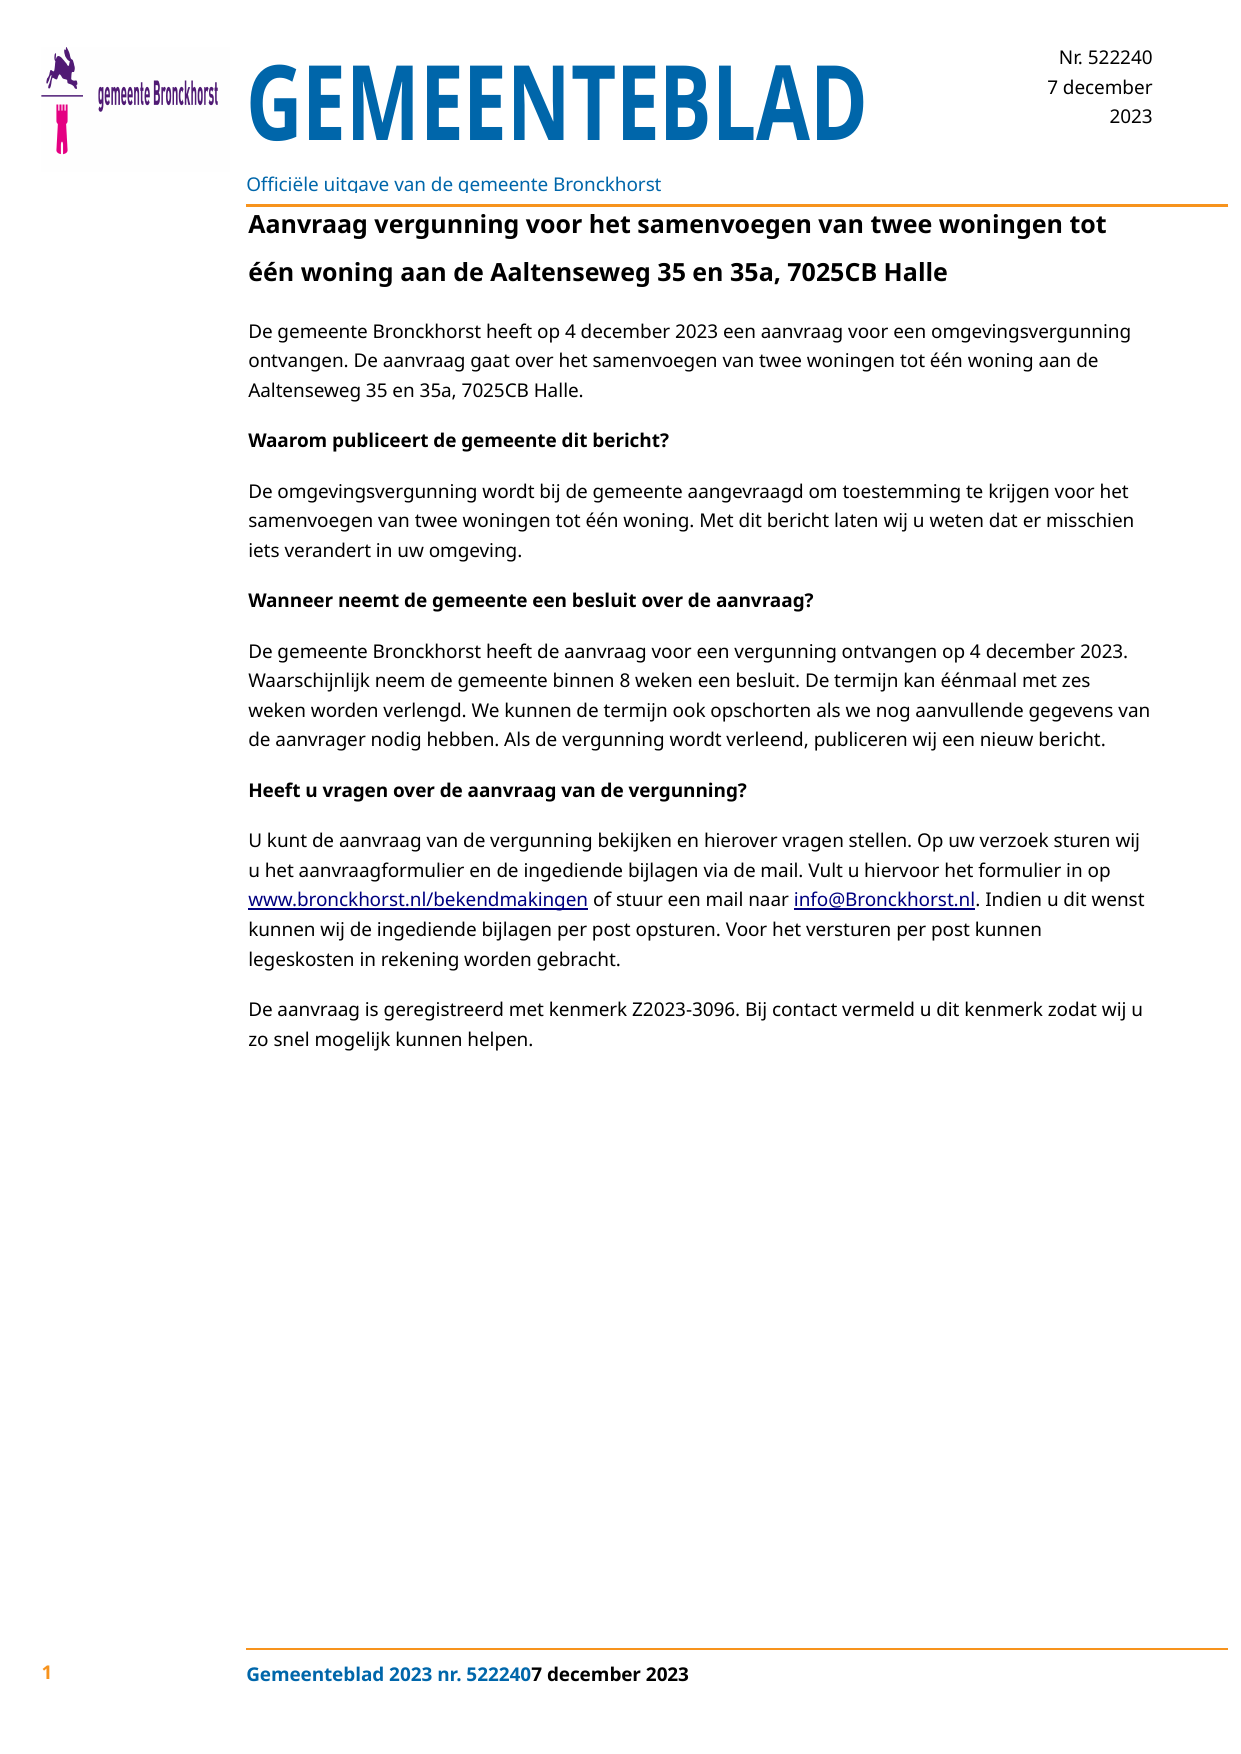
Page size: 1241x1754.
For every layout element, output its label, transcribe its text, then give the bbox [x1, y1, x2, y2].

picture [41, 47, 231, 172]
text U kunt de aanvraag van de vergunning bekijken en hierover vragen stellen. Op uw verzoek sturen wij u het aanvraagformulier en de ingediende bijlagen via de mail. Vult u hiervoor het formulier in op www.bronckhorst.nl/bekendmakingen of stuur een mail naar info@Bronckhorst.nl. Indien u dit wenst kunnen wij de ingediende bijlagen per post opsturen. Voor het versturen per post kunnen legeskosten in rekening worden gebracht. [248, 827, 1152, 972]
text De aanvraag is geregistreerd met kenmerk Z2023-3096. Bij contact vermeld u dit kenmerk zodat wij u zo snel mogelijk kunnen helpen. [248, 996, 1152, 1052]
text De omgevingsvergunning wordt bij de gemeente aangevraagd om toestemming te krijgen voor het samenvoegen van twee woningen tot één woning. Met dit bericht laten wij u weten dat er misschien iets verandert in uw omgeving. [248, 478, 1152, 563]
text De gemeente Bronckhorst heeft de aanvraag voor een vergunning ontvangen op 4 december 2023. Waarschijnlijk neem de gemeente binnen 8 weken een besluit. De termijn kan éénmaal met zes weken worden verlengd. We kunnen de termijn ook opschorten als we nog aanvullende gegevens van de aanvrager nodig hebben. Als de vergunning wordt verleend, publiceren wij een nieuw bericht. [248, 638, 1152, 752]
text De gemeente Bronckhorst heeft op 4 december 2023 een aanvraag voor een omgevingsvergunning ontvangen. De aanvraag gaat over het samenvoegen van twee woningen tot één woning aan de Aaltenseweg 35 en 35a, 7025CB Halle. [248, 318, 1152, 403]
text Wanneer neemt de gemeente een besluit over de aanvraag? [248, 587, 1152, 613]
text Heeft u vragen over de aanvraag van de vergunning? [248, 777, 1152, 803]
text Waarom publiceert de gemeente dit bericht? [248, 427, 1152, 453]
text Aanvraag vergunning voor het samenvoegen van twee woningen tot één woning aan de Aaltenseweg 35 en 35a, 7025CB Halle [248, 207, 1152, 288]
